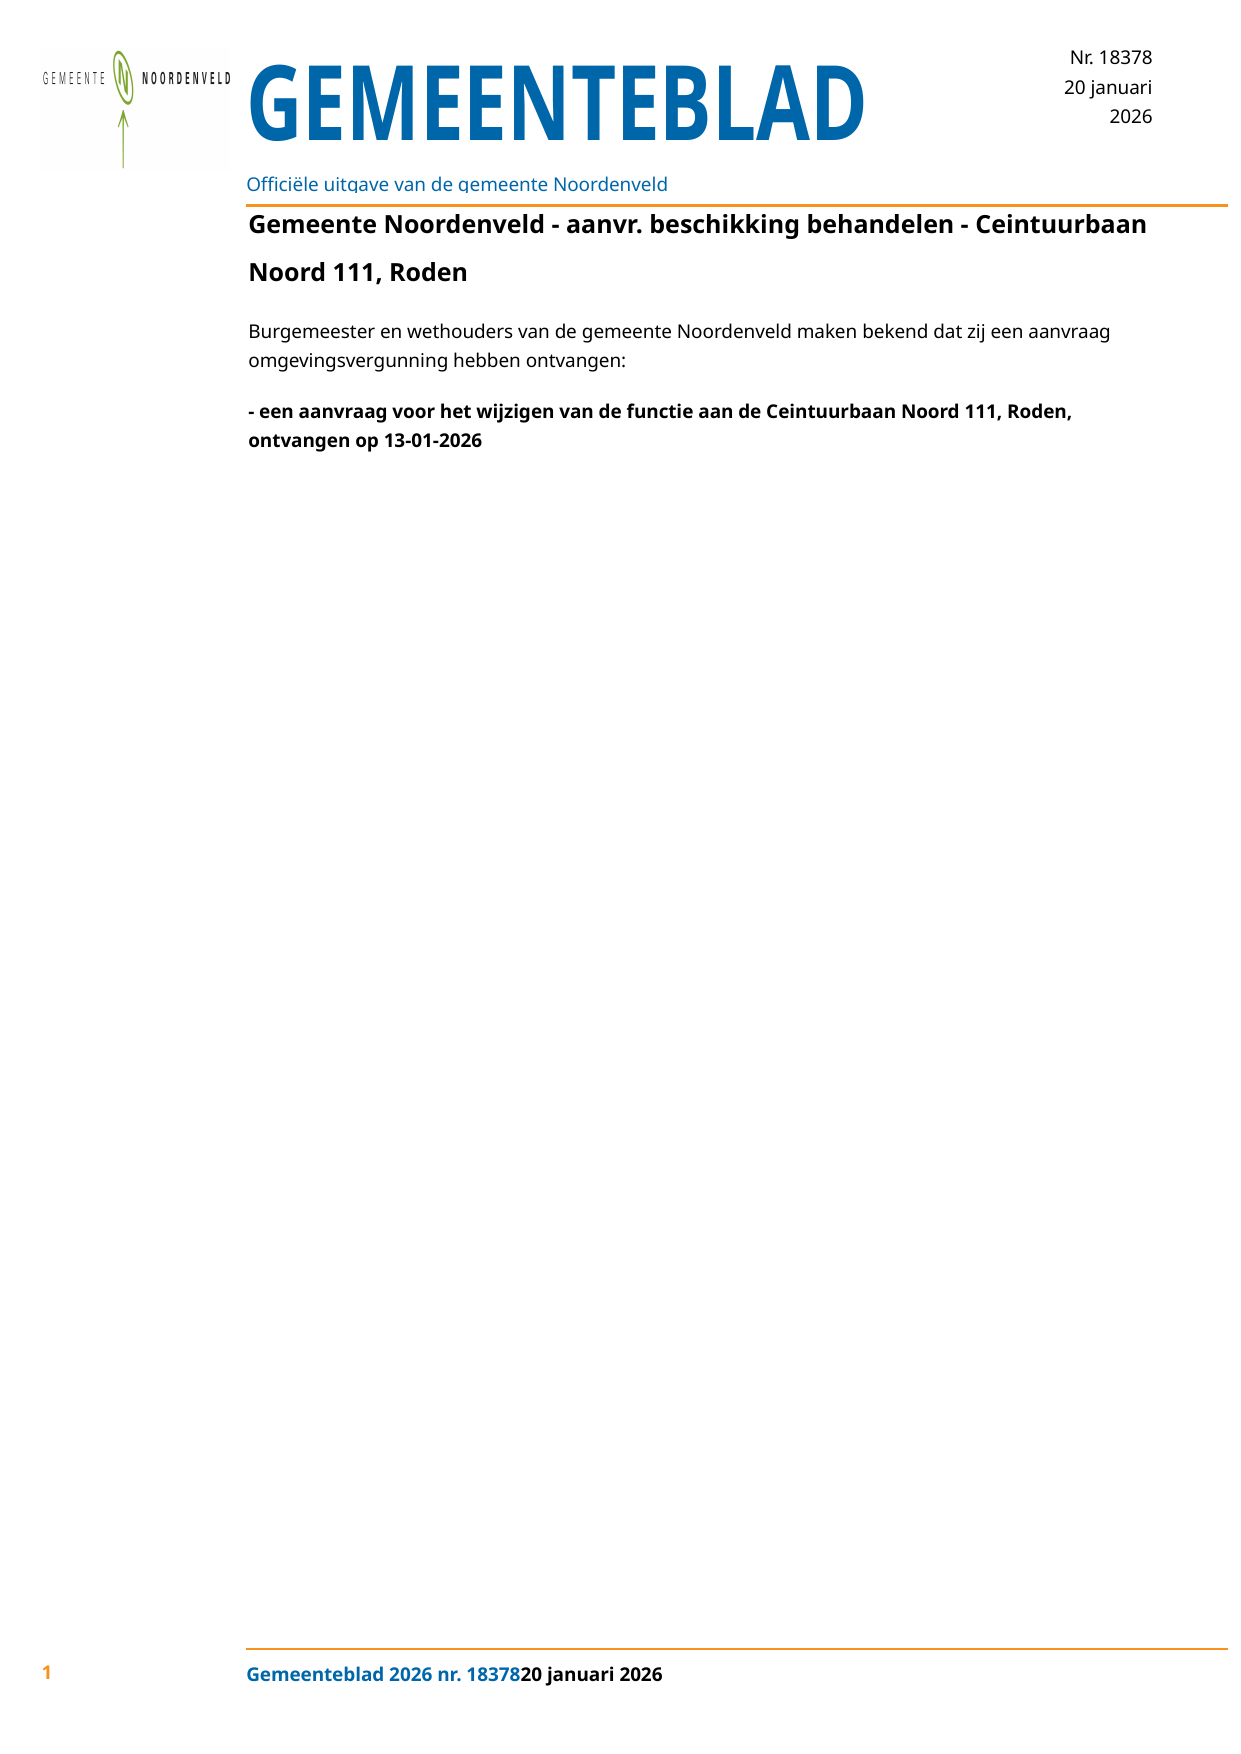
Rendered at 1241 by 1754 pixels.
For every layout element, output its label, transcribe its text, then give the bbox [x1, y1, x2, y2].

text Gemeente Noordenveld - aanvr. beschikking behandelen - Ceintuurbaan Noord 111, Roden [248, 207, 1152, 288]
text - een aanvraag voor het wijzigen van de functie aan de Ceintuurbaan Noord 111, Roden, ontvangen op 13-01-2026 [248, 398, 1152, 453]
picture [41, 47, 231, 172]
text Burgemeester en wethouders van de gemeente Noordenveld maken bekend dat zij een aanvraag omgevingsvergunning hebben ontvangen: [248, 318, 1152, 373]
